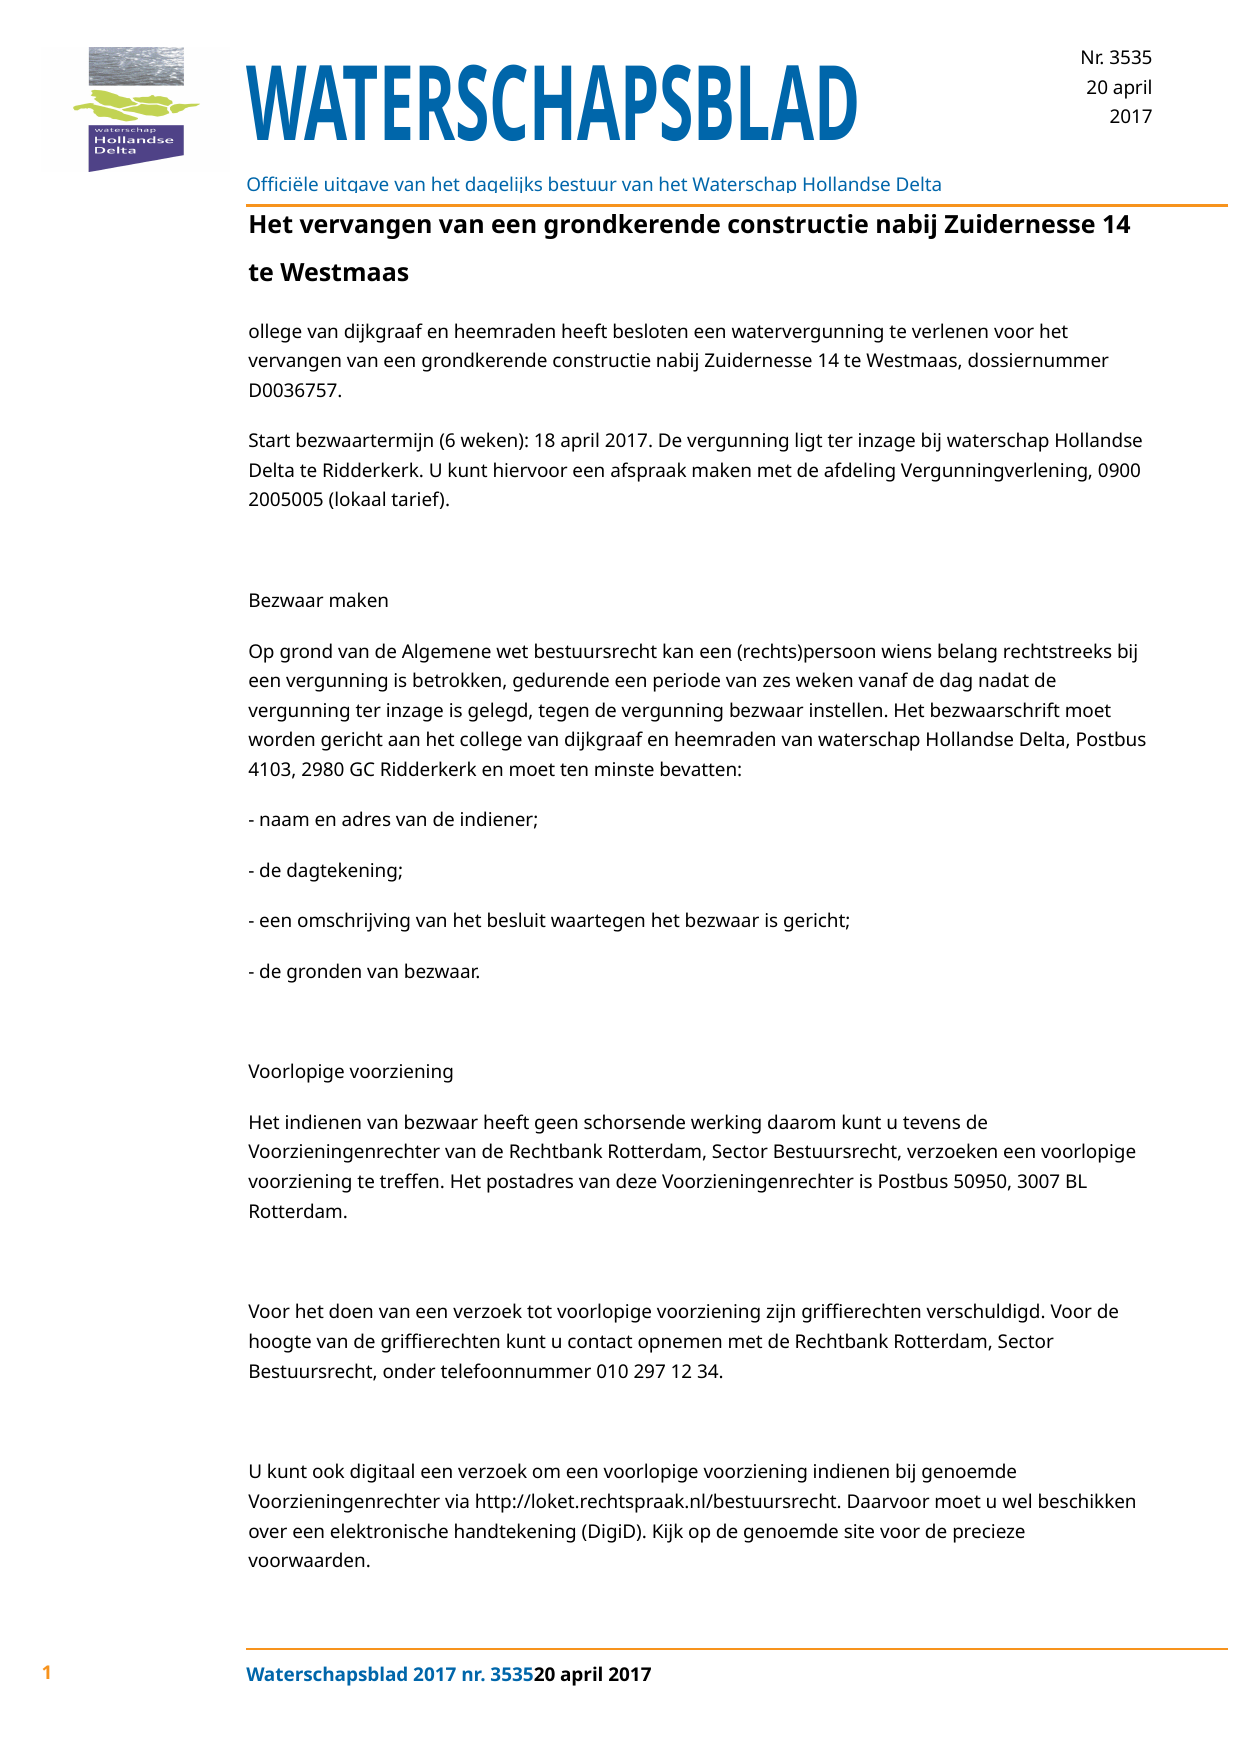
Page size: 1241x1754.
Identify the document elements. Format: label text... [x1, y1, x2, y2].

picture [41, 47, 231, 172]
text Het indienen van bezwaar heeft geen schorsende werking daarom kunt u tevens de Voorzieningenrechter van de Rechtbank Rotterdam, Sector Bestuursrecht, verzoeken een voorlopige voorziening te treffen. Het postadres van deze Voorzieningenrechter is Postbus 50950, 3007 BL Rotterdam. [248, 1109, 1152, 1224]
text Bezwaar maken [248, 587, 1152, 613]
text ollege van dijkgraaf en heemraden heeft besloten een watervergunning te verlenen voor het vervangen van een grondkerende constructie nabij Zuidernesse 14 te Westmaas, dossiernummer D0036757. [248, 318, 1152, 403]
text Start bezwaartermijn (6 weken): 18 april 2017. De vergunning ligt ter inzage bij waterschap Hollandse Delta te Ridderkerk. U kunt hiervoor een afspraak maken met de afdeling Vergunningverlening, 0900 2005005 (lokaal tarief). [248, 427, 1152, 512]
text - de dagtekening; [248, 857, 1152, 883]
text - naam en adres van de indiener; [248, 807, 1152, 832]
text Het vervangen van een grondkerende constructie nabij Zuidernesse 14 te Westmaas [248, 207, 1152, 288]
text - de gronden van bezwaar. [248, 958, 1152, 984]
text Voorlopige voorziening [248, 1059, 1152, 1084]
text Voor het doen van een verzoek tot voorlopige voorziening zijn griffierechten verschuldigd. Voor de hoogte van de griffierechten kunt u contact opnemen met de Rechtbank Rotterdam, Sector Bestuursrecht, onder telefoonnummer 010 297 12 34. [248, 1299, 1152, 1384]
text Op grond van de Algemene wet bestuursrecht kan een (rechts)persoon wiens belang rechtstreeks bij een vergunning is betrokken, gedurende een periode van zes weken vanaf de dag nadat de vergunning ter inzage is gelegd, tegen de vergunning bezwaar instellen. Het bezwaarschrift moet worden gericht aan het college van dijkgraaf en heemraden van waterschap Hollandse Delta, Postbus 4103, 2980 GC Ridderkerk en moet ten minste bevatten: [248, 638, 1152, 782]
text U kunt ook digitaal een verzoek om een voorlopige voorziening indienen bij genoemde Voorzieningenrechter via http://loket.rechtspraak.nl/bestuursrecht. Daarvoor moet u wel beschikken over een elektronische handtekening (DigiD). Kijk op de genoemde site voor de precieze voorwaarden. [248, 1459, 1152, 1573]
text - een omschrijving van het besluit waartegen het bezwaar is gericht; [248, 907, 1152, 933]
